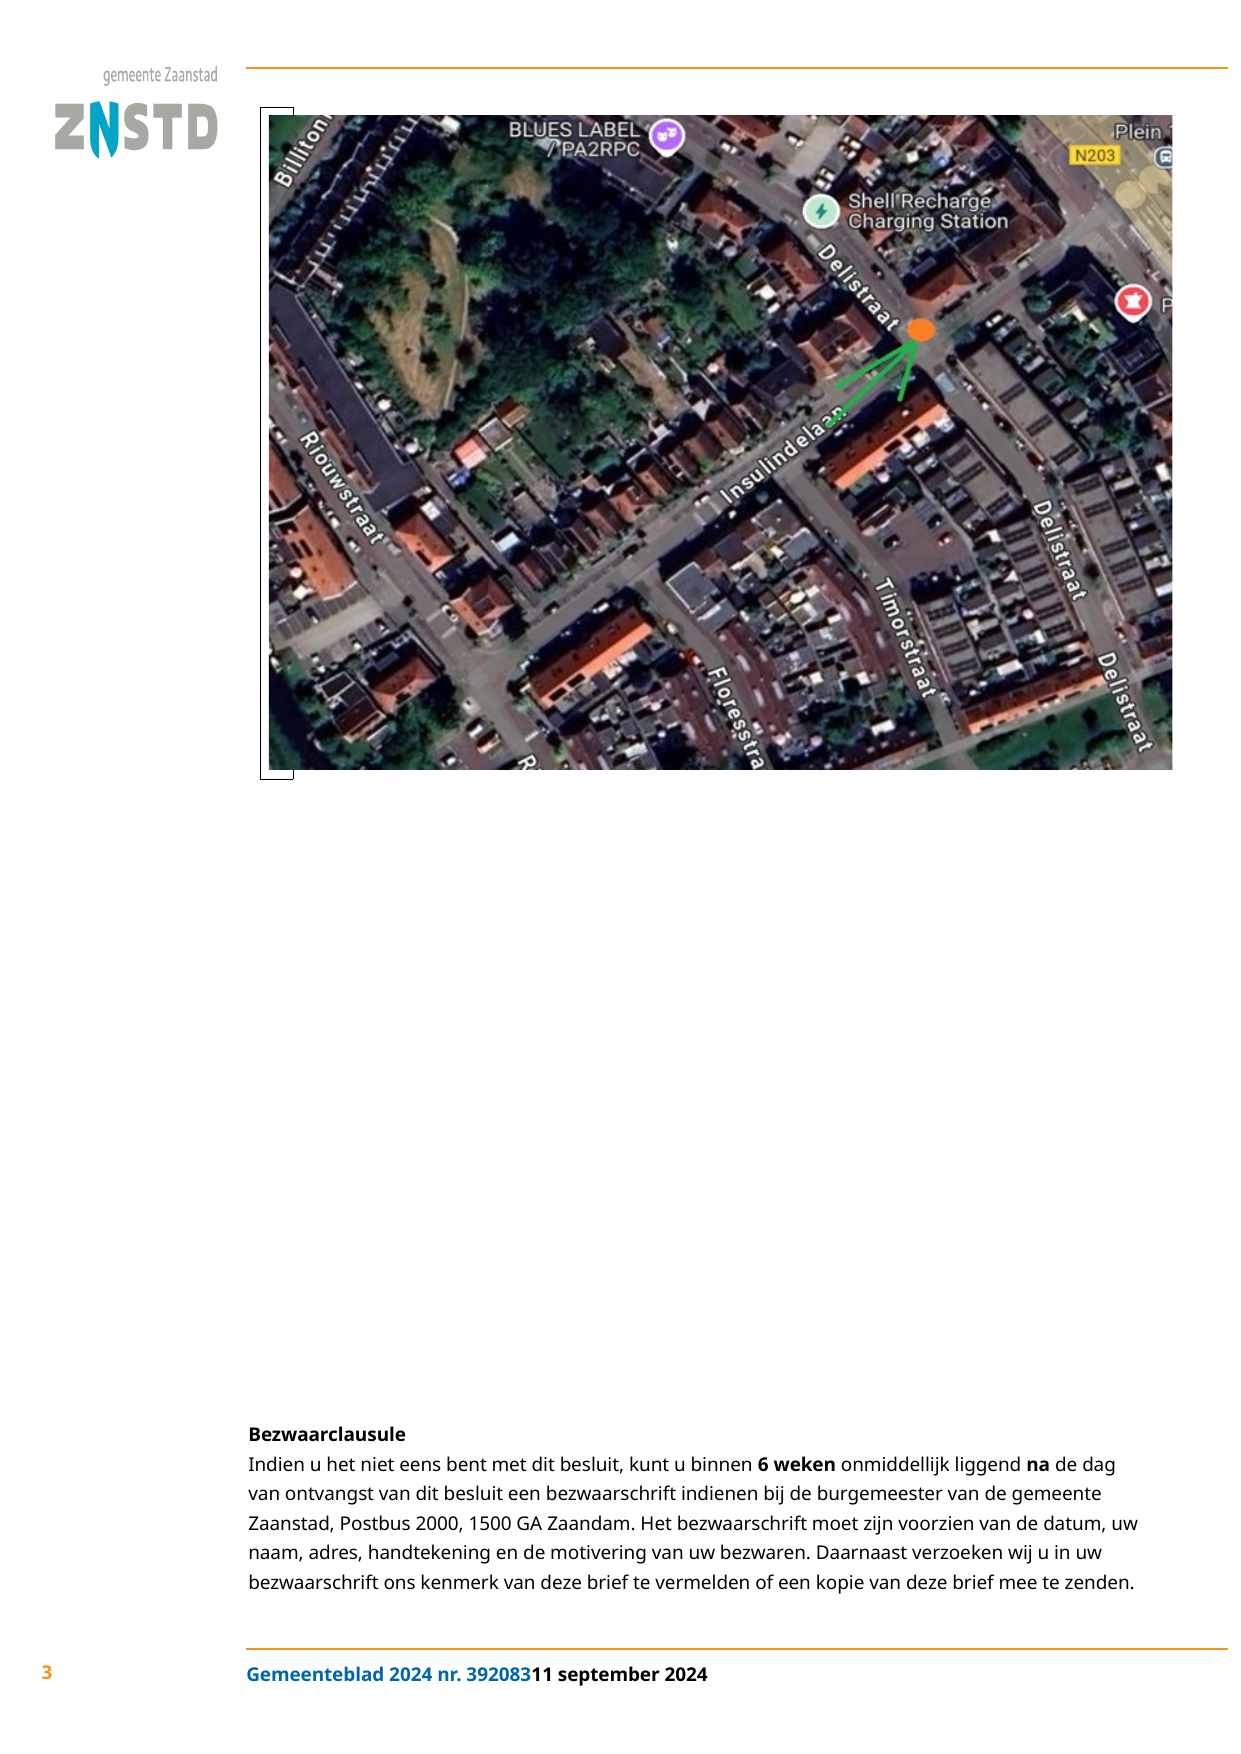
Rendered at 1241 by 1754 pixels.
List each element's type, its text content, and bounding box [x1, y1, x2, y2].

picture [41, 47, 231, 172]
picture [268, 115, 1173, 770]
text Indien u het niet eens bent met dit besluit, kunt u binnen 6 weken onmiddellijk liggend na de dag van ontvangst van dit besluit een bezwaarschrift indienen bij de burgemeester van de gemeente Zaanstad, Postbus 2000, 1500 GA Zaandam. Het bezwaarschrift moet zijn voorzien van de datum, uw naam, adres, handtekening en de motivering van uw bezwaren. Daarnaast verzoeken wij u in uw bezwaarschrift ons kenmerk van deze brief te vermelden of een kopie van deze brief mee te zenden. [248, 1451, 1152, 1595]
text Bezwaarclausule [248, 1421, 1152, 1447]
